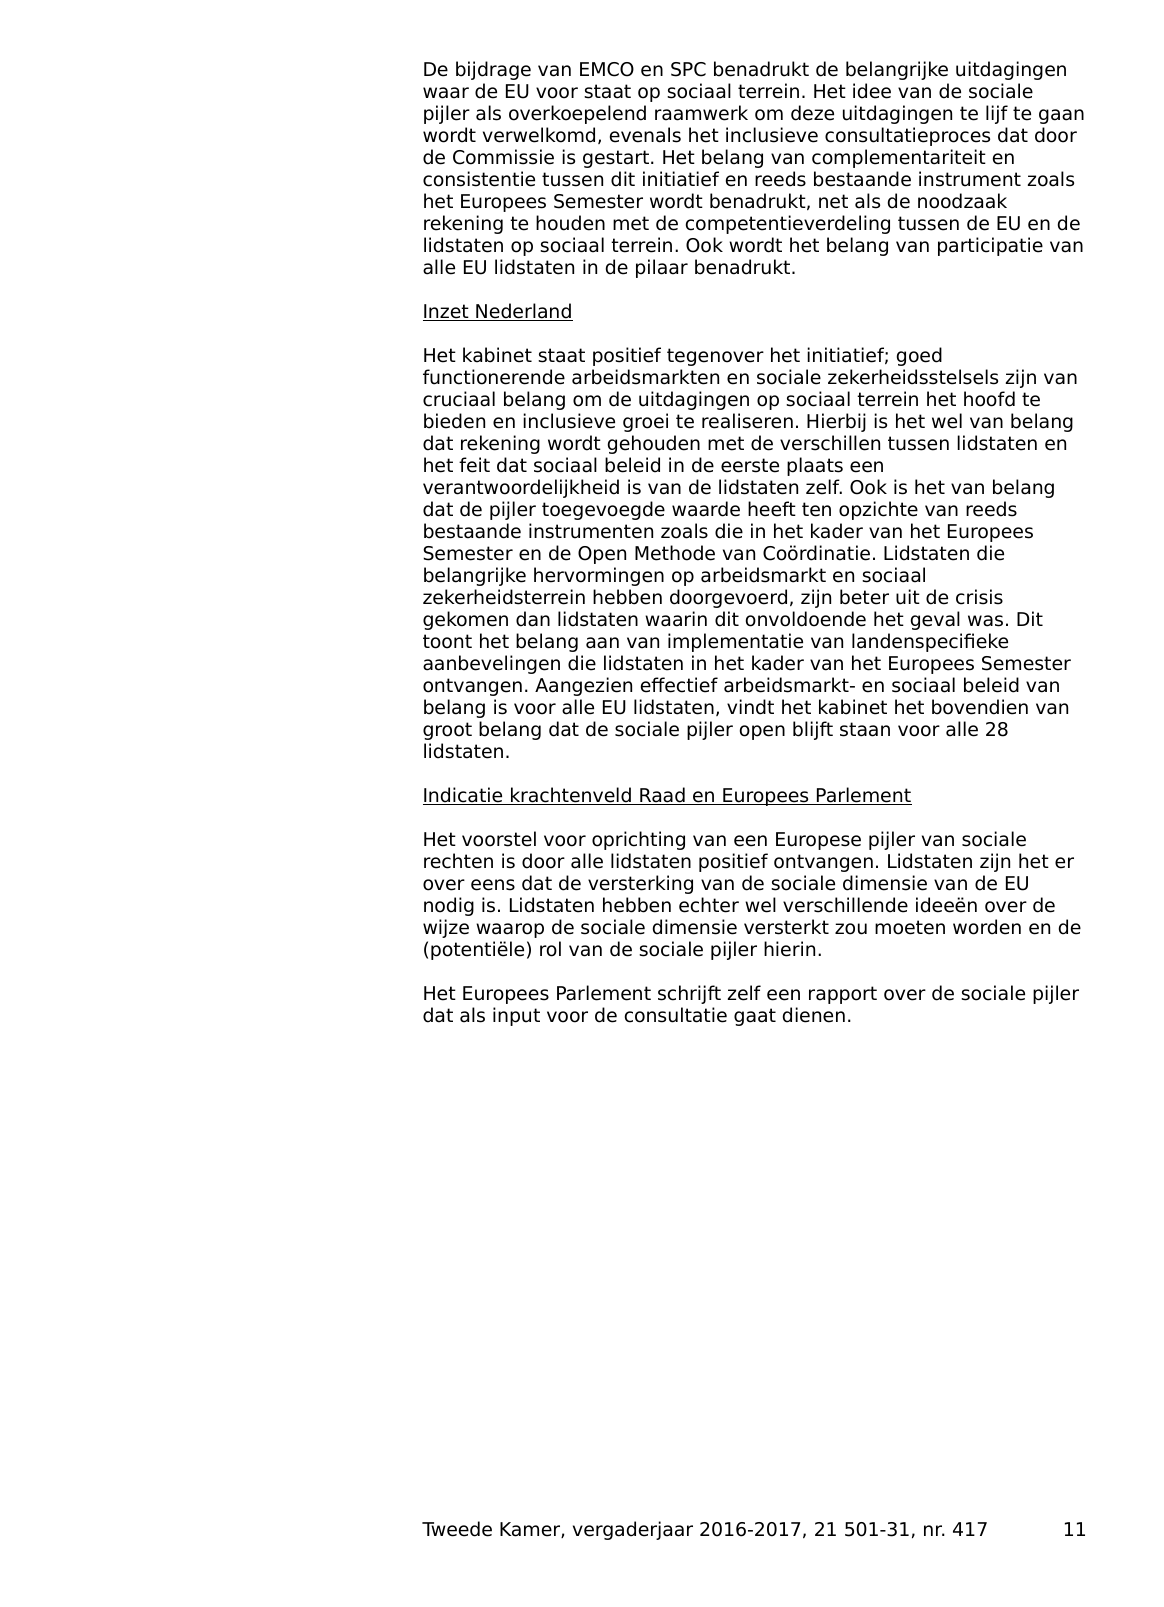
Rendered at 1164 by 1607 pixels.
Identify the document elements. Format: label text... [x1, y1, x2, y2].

text Het kabinet staat positief tegenover het initiatief; goed functionerende arbeidsmarkten en sociale zekerheidsstelsels zijn van cruciaal belang om de uitdagingen op sociaal terrein het hoofd te bieden en inclusieve groei te realiseren. Hierbij is het wel van belang dat rekening wordt gehouden met de verschillen tussen lidstaten en het feit dat sociaal beleid in de eerste plaats een verantwoordelijkheid is van de lidstaten zelf. Ook is het van belang dat de pijler toegevoegde waarde heeft ten opzichte van reeds bestaande instrumenten zoals die in het kader van het Europees Semester en de Open Methode van Coördinatie. Lidstaten die belangrijke hervormingen op arbeidsmarkt en sociaal zekerheidsterrein hebben doorgevoerd, zijn beter uit de crisis gekomen dan lidstaten waarin dit onvoldoende het geval was. Dit toont het belang aan van implementatie van landenspecifieke aanbevelingen die lidstaten in het kader van het Europees Semester ontvangen. Aangezien effectief arbeidsmarkt- en sociaal beleid van belang is voor alle EU lidstaten, vindt het kabinet het bovendien van groot belang dat de sociale pijler open blijft staan voor alle 28 lidstaten. [422, 345, 1087, 763]
subtitle Inzet Nederland [422, 301, 1087, 323]
subtitle Indicatie krachtenveld Raad en Europees Parlement [422, 785, 1087, 807]
text Het voorstel voor oprichting van een Europese pijler van sociale rechten is door alle lidstaten positief ontvangen. Lidstaten zijn het er over eens dat de versterking van de sociale dimensie van de EU nodig is. Lidstaten hebben echter wel verschillende ideeën over de wijze waarop de sociale dimensie versterkt zou moeten worden en de (potentiële) rol van de sociale pijler hierin. [422, 829, 1087, 961]
text Het Europees Parlement schrijft zelf een rapport over de sociale pijler dat als input voor de consultatie gaat dienen. [422, 983, 1087, 1027]
text De bijdrage van EMCO en SPC benadrukt de belangrijke uitdagingen waar de EU voor staat op sociaal terrein. Het idee van de sociale pijler als overkoepelend raamwerk om deze uitdagingen te lijf te gaan wordt verwelkomd, evenals het inclusieve consultatieproces dat door de Commissie is gestart. Het belang van complementariteit en consistentie tussen dit initiatief en reeds bestaande instrument zoals het Europees Semester wordt benadrukt, net als de noodzaak rekening te houden met de competentieverdeling tussen de EU en de lidstaten op sociaal terrein. Ook wordt het belang van participatie van alle EU lidstaten in de pilaar benadrukt. [422, 59, 1087, 279]
